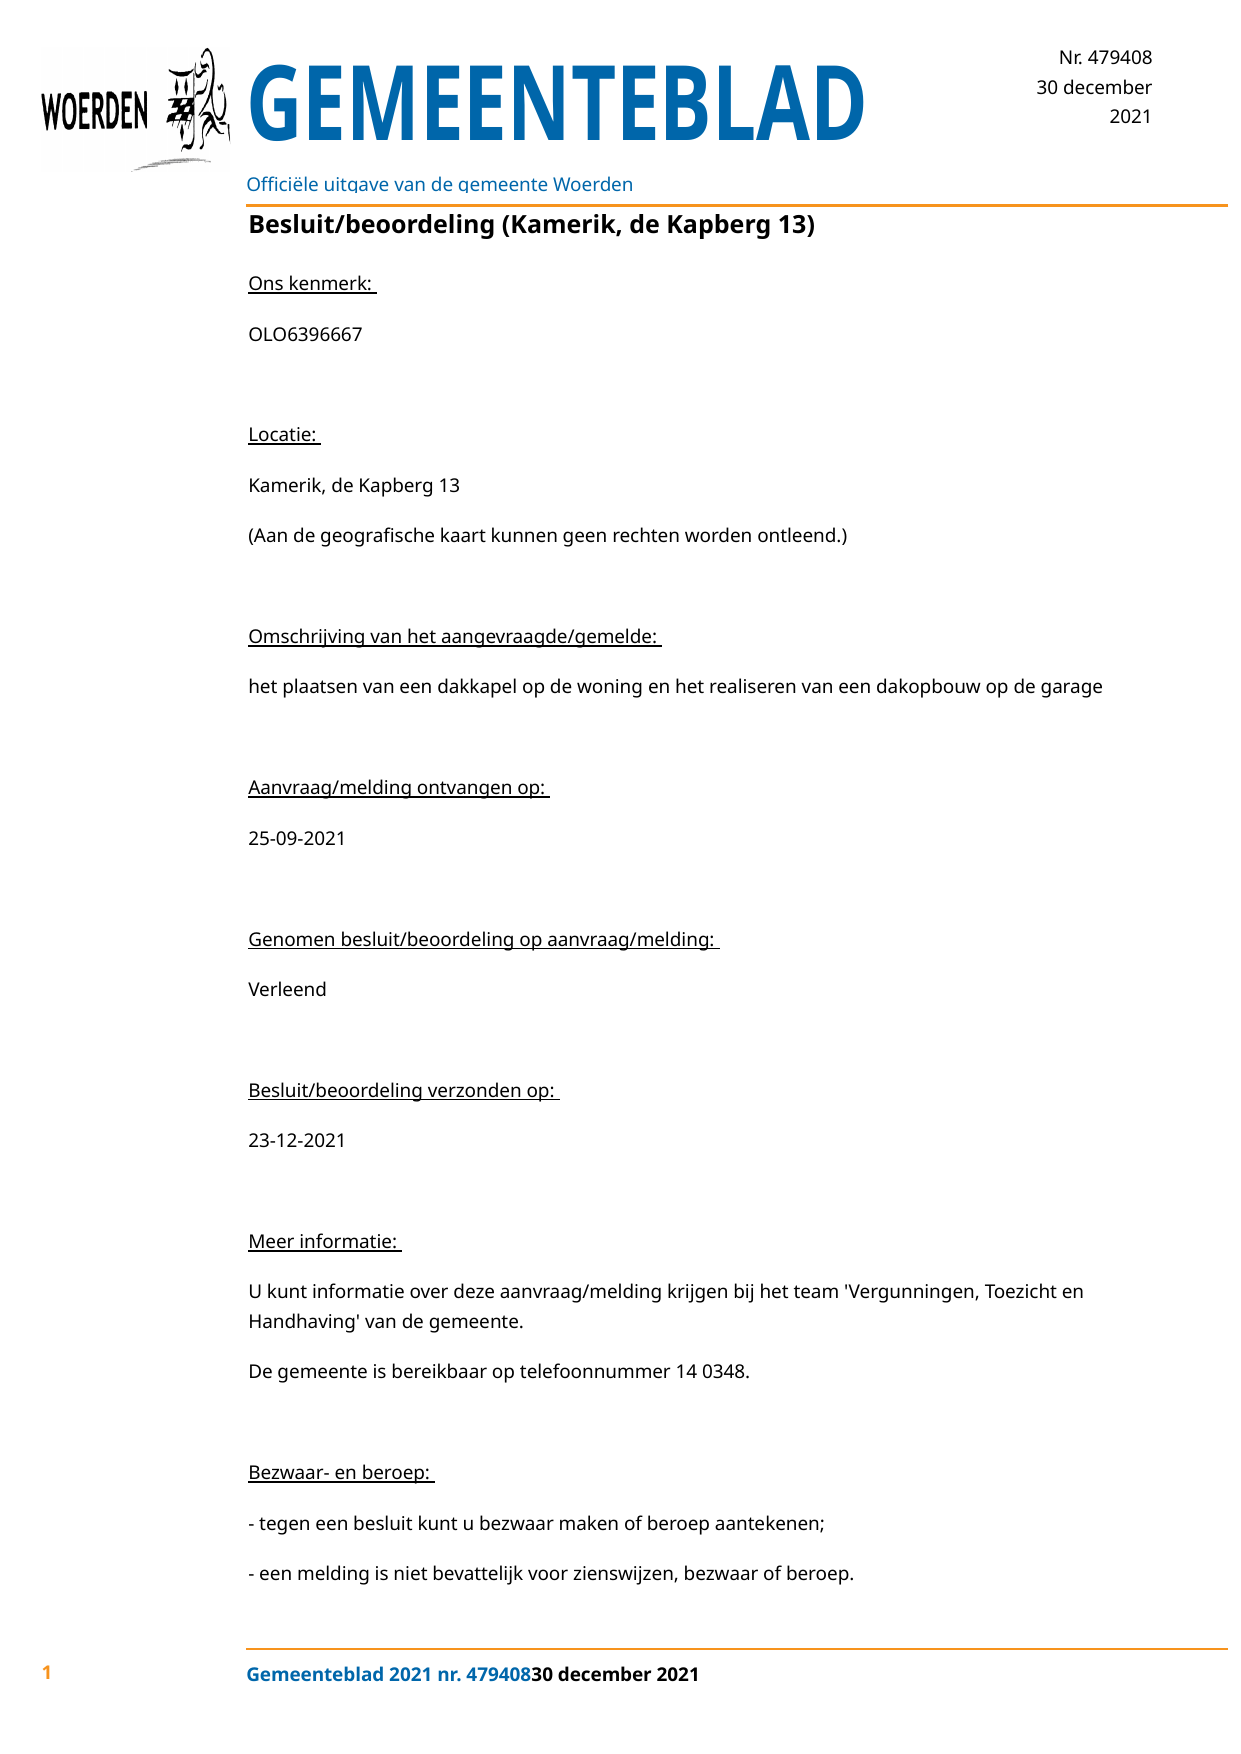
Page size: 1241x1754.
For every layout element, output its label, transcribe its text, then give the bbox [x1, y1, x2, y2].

text 25-09-2021 [248, 825, 1152, 851]
text (Aan de geografische kaart kunnen geen rechten worden ontleend.) [248, 522, 1152, 548]
picture [41, 47, 231, 172]
text Genomen besluit/beoordeling op aanvraag/melding: [248, 926, 1152, 951]
text Verleend [248, 976, 1152, 1002]
text U kunt informatie over deze aanvraag/melding krijgen bij het team 'Vergunningen, Toezicht en Handhaving' van de gemeente. [248, 1279, 1152, 1334]
text Ons kenmerk: [248, 270, 1152, 296]
text Besluit/beoordeling verzonden op: [248, 1077, 1152, 1103]
text het plaatsen van een dakkapel op de woning en het realiseren van een dakopbouw op de garage [248, 674, 1152, 699]
text Besluit/beoordeling (Kamerik, de Kapberg 13) [248, 207, 1152, 241]
text Omschrijving van het aangevraagde/gemelde: [248, 623, 1152, 649]
text - tegen een besluit kunt u bezwaar maken of beroep aantekenen; [248, 1510, 1152, 1536]
text De gemeente is bereikbaar op telefoonnummer 14 0348. [248, 1359, 1152, 1384]
text Kamerik, de Kapberg 13 [248, 472, 1152, 498]
text Meer informatie: [248, 1228, 1152, 1254]
text Locatie: [248, 422, 1152, 447]
text Aanvraag/melding ontvangen op: [248, 774, 1152, 800]
text - een melding is niet bevattelijk voor zienswijzen, bezwaar of beroep. [248, 1560, 1152, 1586]
text OLO6396667 [248, 321, 1152, 346]
text 23-12-2021 [248, 1127, 1152, 1153]
text Bezwaar- en beroep: [248, 1459, 1152, 1485]
